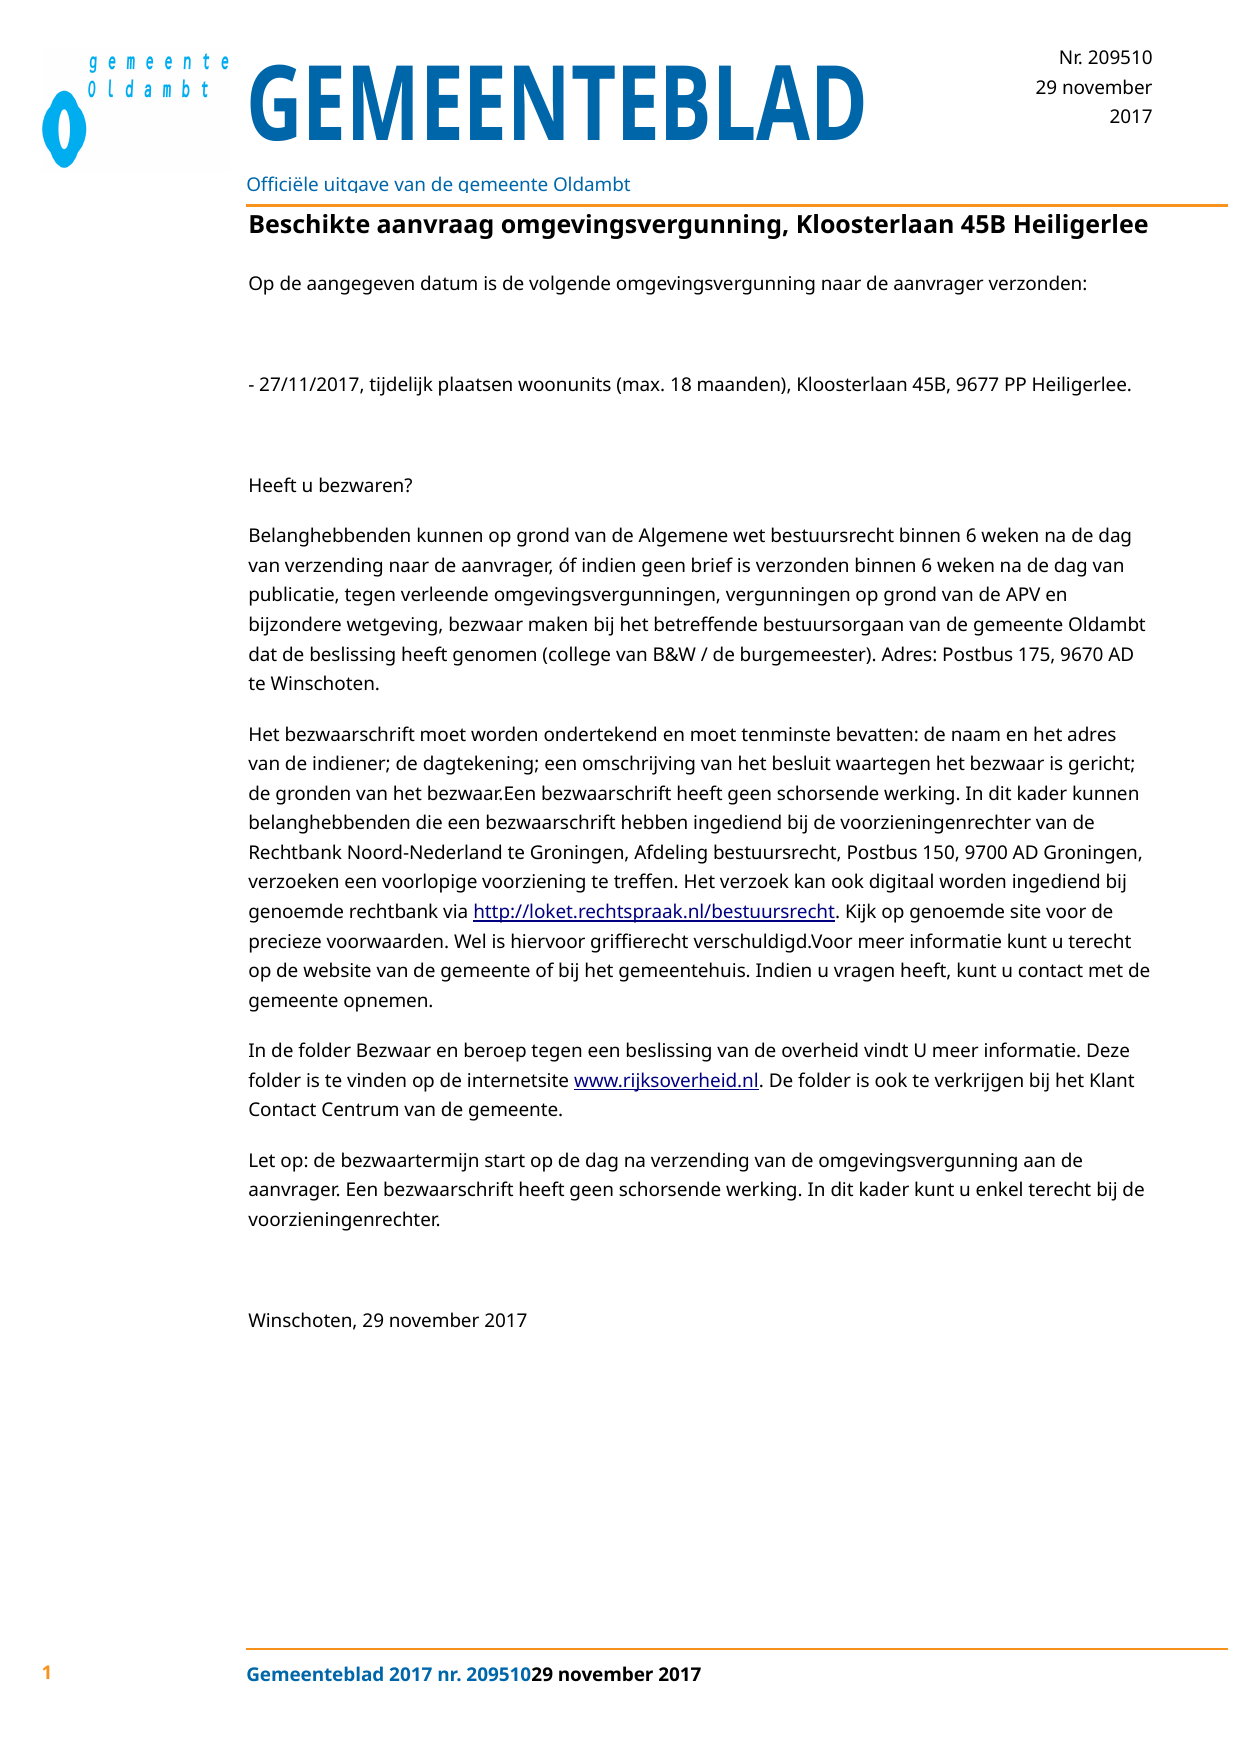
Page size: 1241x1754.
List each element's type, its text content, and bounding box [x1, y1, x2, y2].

text Winschoten, 29 november 2017 [248, 1307, 1152, 1333]
text Op de aangegeven datum is de volgende omgevingsvergunning naar de aanvrager verzonden: [248, 270, 1152, 296]
text Heeft u bezwaren? [248, 472, 1152, 498]
text - 27/11/2017, tijdelijk plaatsen woonunits (max. 18 maanden), Kloosterlaan 45B, 9677 PP Heiligerlee. [248, 371, 1152, 397]
text In de folder Bezwaar en beroep tegen een beslissing van de overheid vindt U meer informatie. Deze folder is te vinden op de internetsite www.rijksoverheid.nl. De folder is ook te verkrijgen bij het Klant Contact Centrum van de gemeente. [248, 1037, 1152, 1122]
picture [41, 47, 231, 172]
text Let op: de bezwaartermijn start op de dag na verzending van de omgevingsvergunning aan de aanvrager. Een bezwaarschrift heeft geen schorsende werking. In dit kader kunt u enkel terecht bij de voorzieningenrechter. [248, 1147, 1152, 1232]
text Belanghebbenden kunnen op grond van de Algemene wet bestuursrecht binnen 6 weken na de dag van verzending naar de aanvrager, óf indien geen brief is verzonden binnen 6 weken na de dag van publicatie, tegen verleende omgevingsvergunningen, vergunningen op grond van de APV en bijzondere wetgeving, bezwaar maken bij het betreffende bestuursorgaan van de gemeente Oldambt dat de beslissing heeft genomen (college van B&W / de burgemeester). Adres: Postbus 175, 9670 AD te Winschoten. [248, 522, 1152, 696]
text Beschikte aanvraag omgevingsvergunning, Kloosterlaan 45B Heiligerlee [248, 207, 1152, 241]
text Het bezwaarschrift moet worden ondertekend en moet tenminste bevatten: de naam en het adres van de indiener; de dagtekening; een omschrijving van het besluit waartegen het bezwaar is gericht; de gronden van het bezwaar.Een bezwaarschrift heeft geen schorsende werking. In dit kader kunnen belanghebbenden die een bezwaarschrift hebben ingediend bij de voorzieningenrechter van de Rechtbank Noord-Nederland te Groningen, Afdeling bestuursrecht, Postbus 150, 9700 AD Groningen, verzoeken een voorlopige voorziening te treffen. Het verzoek kan ook digitaal worden ingediend bij genoemde rechtbank via http://loket.rechtspraak.nl/bestuursrecht. Kijk op genoemde site voor de precieze voorwaarden. Wel is hiervoor griffierecht verschuldigd.Voor meer informatie kunt u terecht op de website van de gemeente of bij het gemeentehuis. Indien u vragen heeft, kunt u contact met de gemeente opnemen. [248, 721, 1152, 1013]
